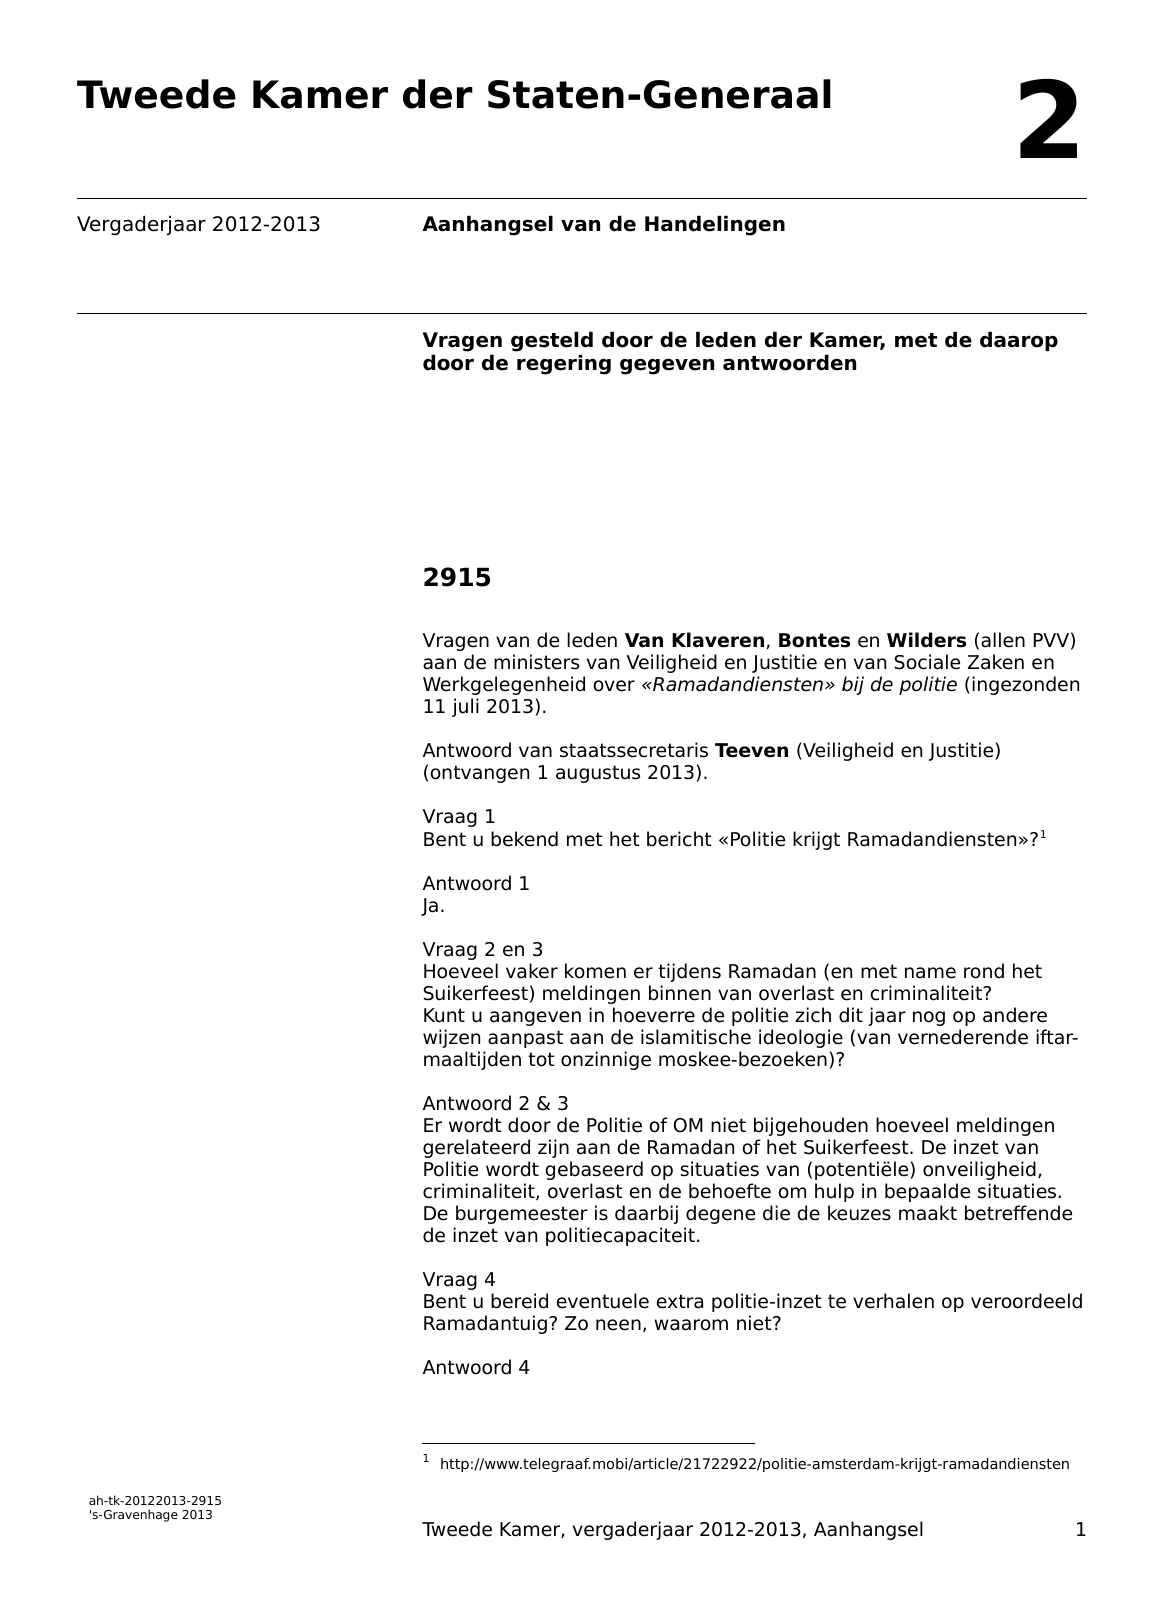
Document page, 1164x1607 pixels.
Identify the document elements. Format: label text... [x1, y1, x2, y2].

text Vraag 2 en 3 [422, 939, 1087, 961]
table_cell Vragen gesteld door de leden der Kamer, met de daarop door de regering gegeven antwoorden [422, 314, 1087, 375]
table_cell Vergaderjaar 2012-2013 [77, 199, 422, 313]
text Vraag 1 [422, 806, 1087, 828]
text 's-Gravenhage 2013 [88, 1508, 323, 1522]
table_header Tweede Kamer der Staten-Generaal [77, 59, 886, 198]
text Vragen van de leden Van Klaveren, Bontes en Wilders (allen PVV) aan de ministers van Veiligheid en Justitie en van Sociale Zaken en Werkgelegenheid over «Ramadandiensten» bij de politie (ingezonden 11 juli 2013). [422, 630, 1087, 718]
table_cell [77, 314, 422, 375]
text Antwoord 2 & 3 [422, 1093, 1087, 1115]
text http://www.telegraaf.mobi/article/21722922/politie-amsterdam-krijgt-ramadandiensten [422, 1452, 1087, 1474]
text Bent u bereid eventuele extra politie-inzet te verhalen op veroordeeld Ramadantuig? Zo neen, waarom niet? [422, 1291, 1087, 1335]
text Antwoord 4 [422, 1357, 1087, 1379]
table_cell Aanhangsel van de Handelingen [422, 199, 1087, 313]
text Antwoord van staatssecretaris Teeven (Veiligheid en Justitie) (ontvangen 1 augustus 2013). [422, 740, 1087, 784]
text Er wordt door de Politie of OM niet bijgehouden hoeveel meldingen gerelateerd zijn aan de Ramadan of het Suikerfeest. De inzet van Politie wordt gebaseerd op situaties van (potentiële) onveiligheid, criminaliteit, overlast en de behoefte om hulp in bepaalde situaties. De burgemeester is daarbij degene die de keuzes maakt betreffende de inzet van politiecapaciteit. [422, 1115, 1087, 1247]
text Hoeveel vaker komen er tijdens Ramadan (en met name rond het Suikerfeest) meldingen binnen van overlast en criminaliteit? [422, 961, 1087, 1005]
text Kunt u aangeven in hoeverre de politie zich dit jaar nog op andere wijzen aanpast aan de islamitische ideologie (van vernederende iftar-maaltijden tot onzinnige moskee-bezoeken)? [422, 1005, 1087, 1071]
text Antwoord 1 [422, 873, 1087, 894]
table_header 2 [886, 59, 1087, 198]
text Vraag 4 [422, 1269, 1087, 1291]
text 2915 [422, 563, 1087, 592]
text Ja. [422, 894, 1087, 917]
text ah-tk-20122013-2915 [88, 1494, 323, 1508]
text Bent u bekend met het bericht «Politie krijgt Ramadandiensten»? [422, 828, 1087, 850]
